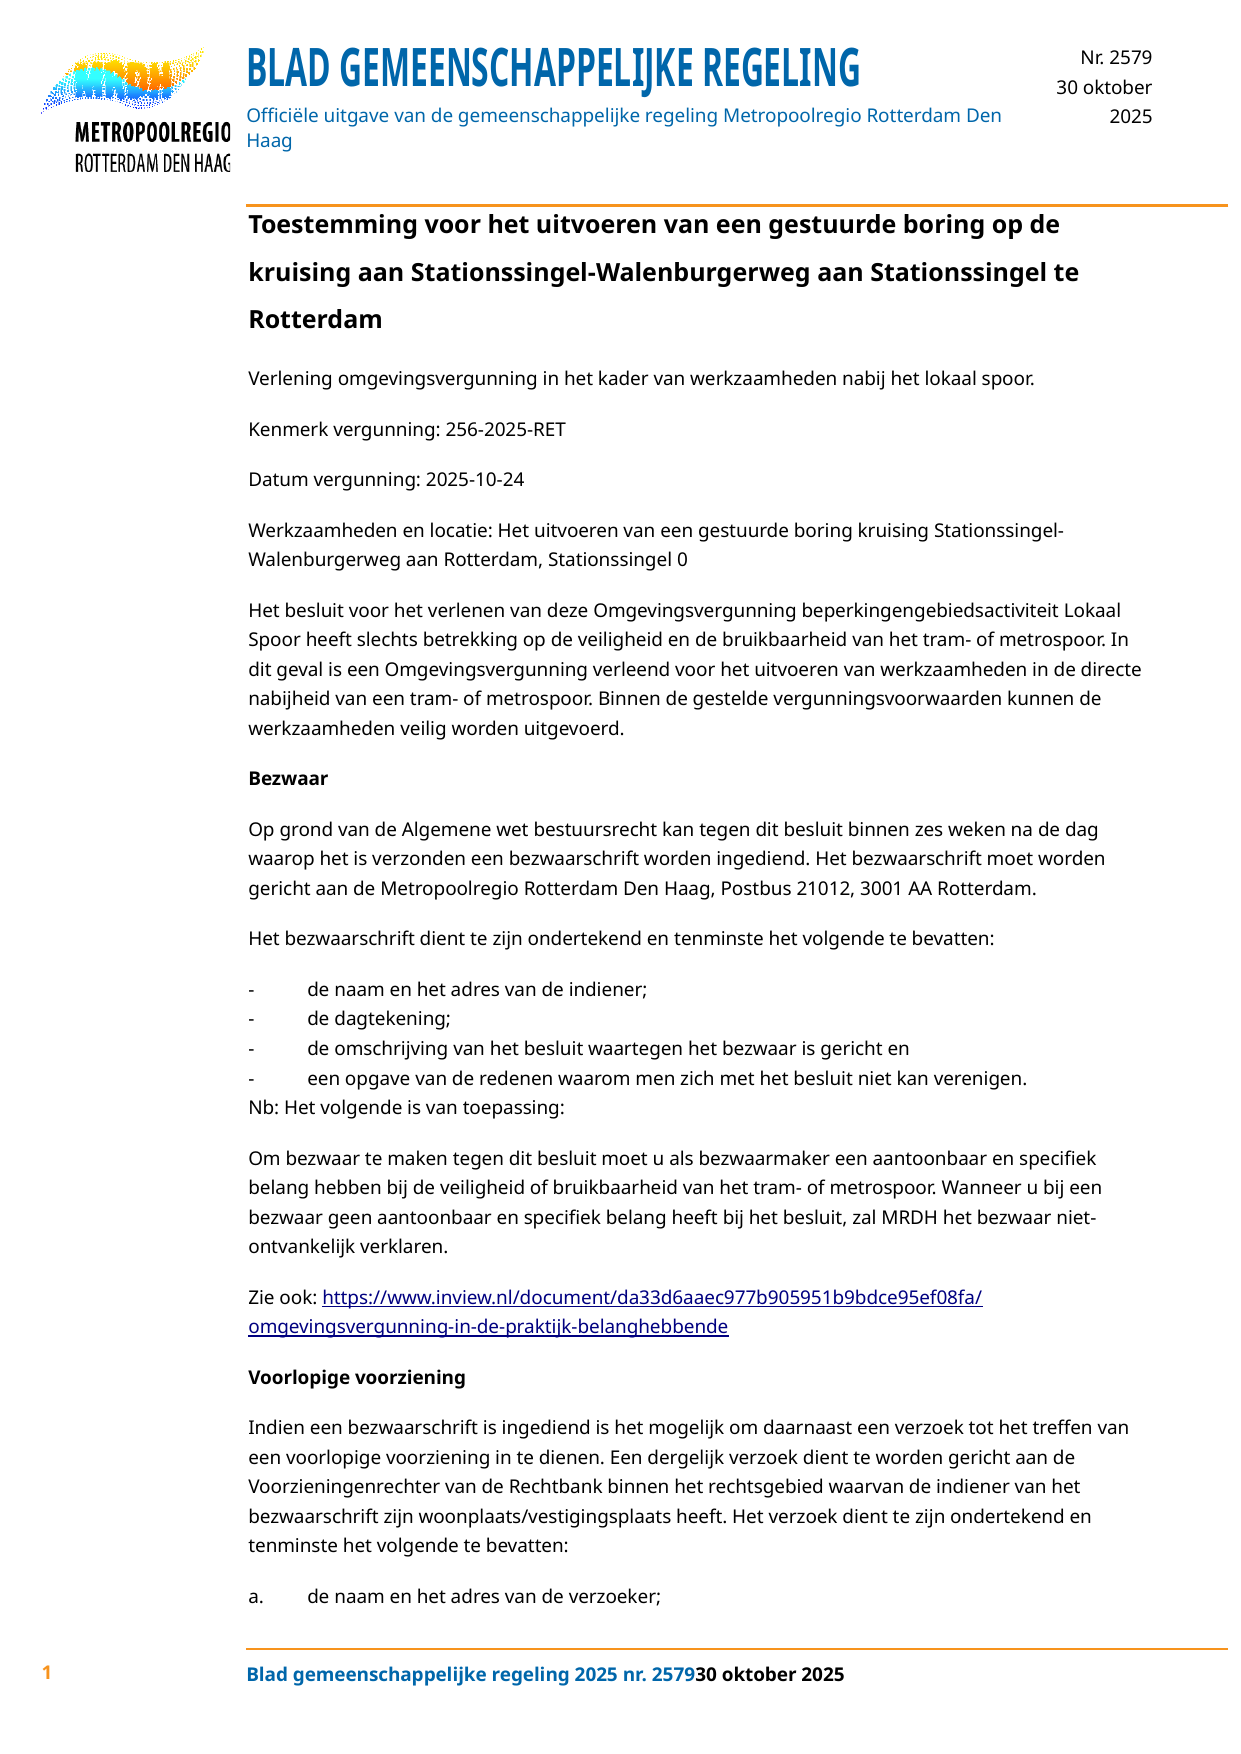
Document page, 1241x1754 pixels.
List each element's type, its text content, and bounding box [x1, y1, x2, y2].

text Werkzaamheden en locatie: Het uitvoeren van een gestuurde boring kruising Stationssingel-Walenburgerweg aan Rotterdam, Stationssingel 0 [248, 517, 1152, 572]
list de dagtekening; [248, 1006, 1152, 1031]
list een opgave van de redenen waarom men zich met het besluit niet kan verenigen. [248, 1065, 1152, 1090]
text Zie ook: https://www.inview.nl/document/da33d6aaec977b905951b9bdce95ef08fa/omgevingsvergunning-in-de-praktijk-belanghebbende [248, 1284, 1152, 1339]
text Om bezwaar te maken tegen dit besluit moet u als bezwaarmaker een aantoonbaar en specifiek belang hebben bij de veiligheid of bruikbaarheid van het tram- of metrospoor. Wanneer u bij een bezwaar geen aantoonbaar en specifiek belang heeft bij het besluit, zal MRDH het bezwaar niet-ontvankelijk verklaren. [248, 1145, 1152, 1259]
text Voorlopige voorziening [248, 1364, 1152, 1389]
text Kenmerk vergunning: 256-2025-RET [248, 416, 1152, 442]
text Bezwaar [248, 766, 1152, 791]
list de naam en het adres van de indiener; [248, 976, 1152, 1002]
text Verlening omgevingsvergunning in het kader van werkzaamheden nabij het lokaal spoor. [248, 366, 1152, 391]
text Datum vergunning: 2025-10-24 [248, 466, 1152, 492]
list de omschrijving van het besluit waartegen het bezwaar is gericht en [248, 1035, 1152, 1061]
picture [41, 47, 231, 172]
list de naam en het adres van de verzoeker; [248, 1583, 1152, 1609]
text Indien een bezwaarschrift is ingediend is het mogelijk om daarnaast een verzoek tot het treffen van een voorlopige voorziening in te dienen. Een dergelijk verzoek dient te worden gericht aan de Voorzieningenrechter van de Rechtbank binnen het rechtsgebied waarvan de indiener van het bezwaarschrift zijn woonplaats/vestigingsplaats heeft. Het verzoek dient te zijn ondertekend en tenminste het volgende te bevatten: [248, 1414, 1152, 1558]
text Op grond van de Algemene wet bestuursrecht kan tegen dit besluit binnen zes weken na de dag waarop het is verzonden een bezwaarschrift worden ingediend. Het bezwaarschrift moet worden gericht aan de Metropoolregio Rotterdam Den Haag, Postbus 21012, 3001 AA Rotterdam. [248, 816, 1152, 901]
text Het bezwaarschrift dient te zijn ondertekend en tenminste het volgende te bevatten: [248, 926, 1152, 951]
text Nb: Het volgende is van toepassing: [248, 1094, 1152, 1120]
text Het besluit voor het verlenen van deze Omgevingsvergunning beperkingengebiedsactiviteit Lokaal Spoor heeft slechts betrekking op de veiligheid en de bruikbaarheid van het tram- of metrospoor. In dit geval is een Omgevingsvergunning verleend voor het uitvoeren van werkzaamheden in de directe nabijheid van een tram- of metrospoor. Binnen de gestelde vergunningsvoorwaarden kunnen de werkzaamheden veilig worden uitgevoerd. [248, 597, 1152, 741]
text Toestemming voor het uitvoeren van een gestuurde boring op de kruising aan Stationssingel-Walenburgerweg aan Stationssingel te Rotterdam [248, 207, 1152, 336]
